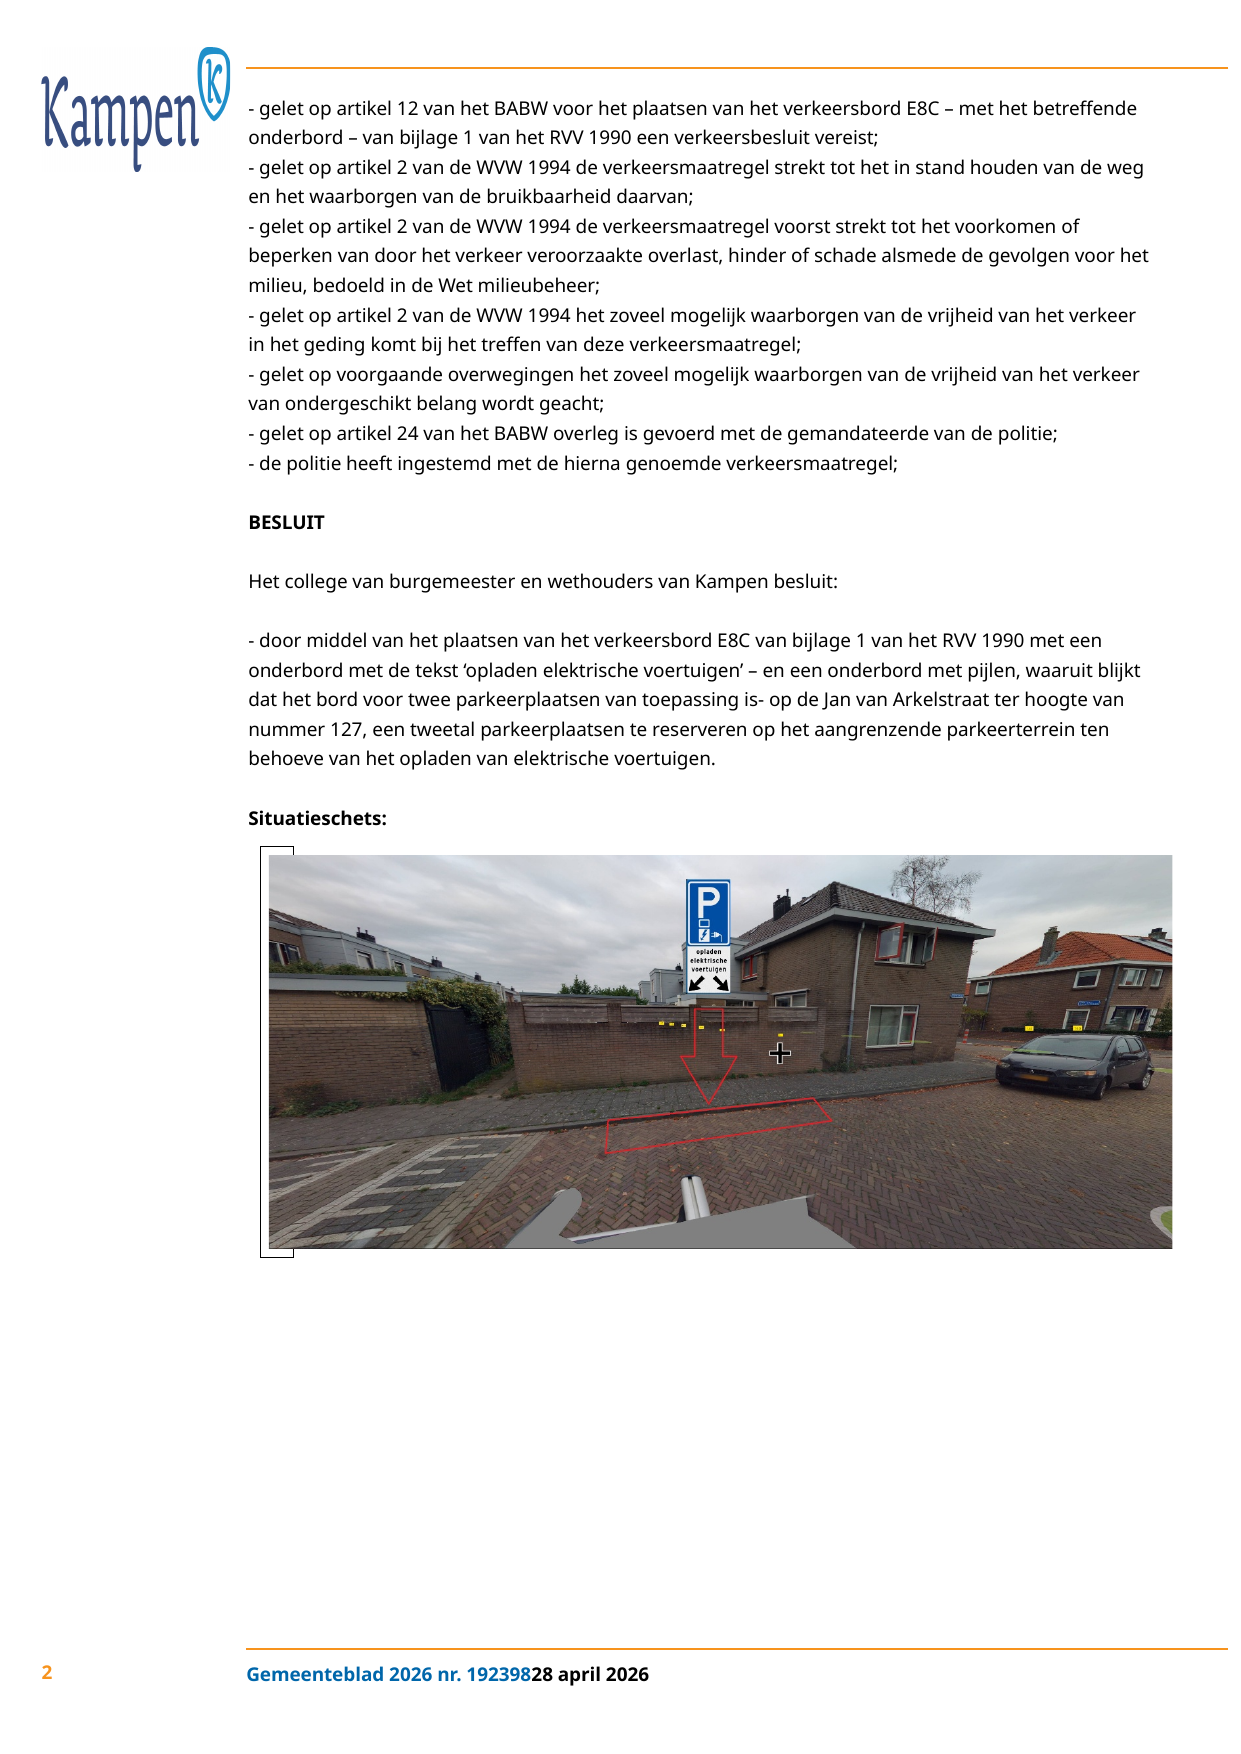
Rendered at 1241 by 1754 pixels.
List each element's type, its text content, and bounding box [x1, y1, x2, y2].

text - gelet op artikel 12 van het BABW voor het plaatsen van het verkeersbord E8C – met het betreffende onderbord – van bijlage 1 van het RVV 1990 een verkeersbesluit vereist; [248, 95, 1152, 150]
text - gelet op artikel 24 van het BABW overleg is gevoerd met de gemandateerde van de politie; [248, 420, 1152, 446]
text - de politie heeft ingestemd met de hierna genoemde verkeersmaatregel; [248, 450, 1152, 476]
text - gelet op artikel 2 van de WVW 1994 het zoveel mogelijk waarborgen van de vrijheid van het verkeer in het geding komt bij het treffen van deze verkeersmaatregel; [248, 302, 1152, 357]
text - gelet op artikel 2 van de WVW 1994 de verkeersmaatregel strekt tot het in stand houden van de weg en het waarborgen van de bruikbaarheid daarvan; [248, 154, 1152, 209]
picture [41, 47, 231, 172]
picture [268, 855, 1173, 1249]
text - gelet op artikel 2 van de WVW 1994 de verkeersmaatregel voorst strekt tot het voorkomen of beperken van door het verkeer veroorzaakte overlast, hinder of schade alsmede de gevolgen voor het milieu, bedoeld in de Wet milieubeheer; [248, 213, 1152, 298]
text - door middel van het plaatsen van het verkeersbord E8C van bijlage 1 van het RVV 1990 met een onderbord met de tekst ‘opladen elektrische voertuigen’ – en een onderbord met pijlen, waaruit blijkt dat het bord voor twee parkeerplaatsen van toepassing is- op de Jan van Arkelstraat ter hoogte van nummer 127, een tweetal parkeerplaatsen te reserveren op het aangrenzende parkeerterrein ten behoeve van het opladen van elektrische voertuigen. [248, 627, 1152, 771]
text BESLUIT [248, 509, 1152, 535]
text Situatieschets: [248, 805, 1152, 831]
text - gelet op voorgaande overwegingen het zoveel mogelijk waarborgen van de vrijheid van het verkeer van ondergeschikt belang wordt geacht; [248, 361, 1152, 416]
text Het college van burgemeester en wethouders van Kampen besluit: [248, 568, 1152, 594]
